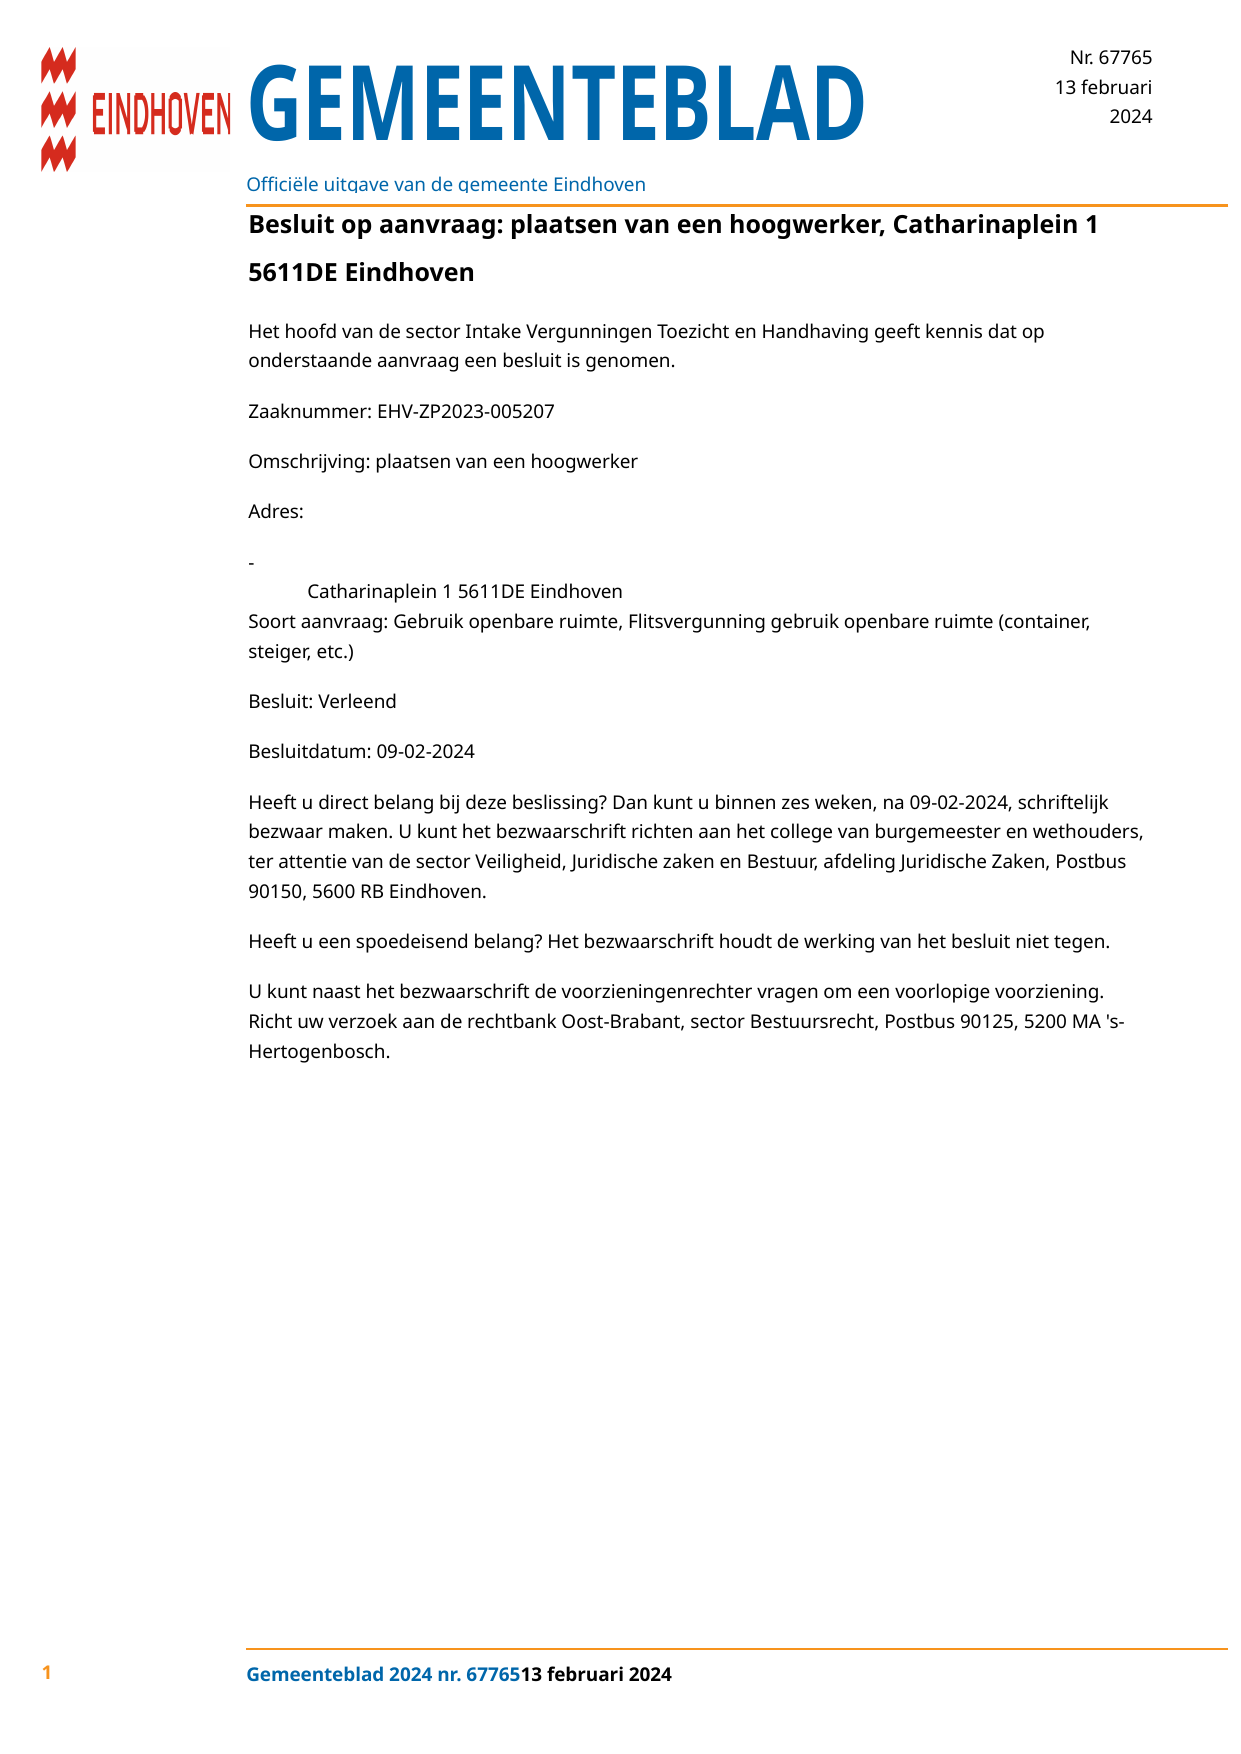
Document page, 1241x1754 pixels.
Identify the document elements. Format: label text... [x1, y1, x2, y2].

text Besluitdatum: 09-02-2024 [248, 739, 1152, 764]
text Heeft u direct belang bij deze beslissing? Dan kunt u binnen zes weken, na 09-02-2024, schriftelijk bezwaar maken. U kunt het bezwaarschrift richten aan het college van burgemeester en wethouders, ter attentie van de sector Veiligheid, Juridische zaken en Bestuur, afdeling Juridische Zaken, Postbus 90150, 5600 RB Eindhoven. [248, 789, 1152, 904]
text Adres: [248, 499, 1152, 524]
text Heeft u een spoedeisend belang? Het bezwaarschrift houdt de werking van het besluit niet tegen. [248, 928, 1152, 954]
text Omschrijving: plaatsen van een hoogwerker [248, 448, 1152, 474]
text Besluit op aanvraag: plaatsen van een hoogwerker, Catharinaplein 1 5611DE Eindhoven [248, 207, 1152, 288]
text Zaaknummer: EHV-ZP2023-005207 [248, 398, 1152, 424]
text Besluit: Verleend [248, 688, 1152, 714]
picture [41, 47, 231, 172]
text U kunt naast het bezwaarschrift de voorzieningenrechter vragen om een voorlopige voorziening. Richt uw verzoek aan de rechtbank Oost-Brabant, sector Bestuursrecht, Postbus 90125, 5200 MA 's-Hertogenbosch. [248, 979, 1152, 1064]
list Catharinaplein 1 5611DE Eindhoven [248, 579, 1152, 604]
text Soort aanvraag: Gebruik openbare ruimte, Flitsvergunning gebruik openbare ruimte (container, steiger, etc.) [248, 608, 1152, 664]
text Het hoofd van de sector Intake Vergunningen Toezicht en Handhaving geeft kennis dat op onderstaande aanvraag een besluit is genomen. [248, 318, 1152, 373]
